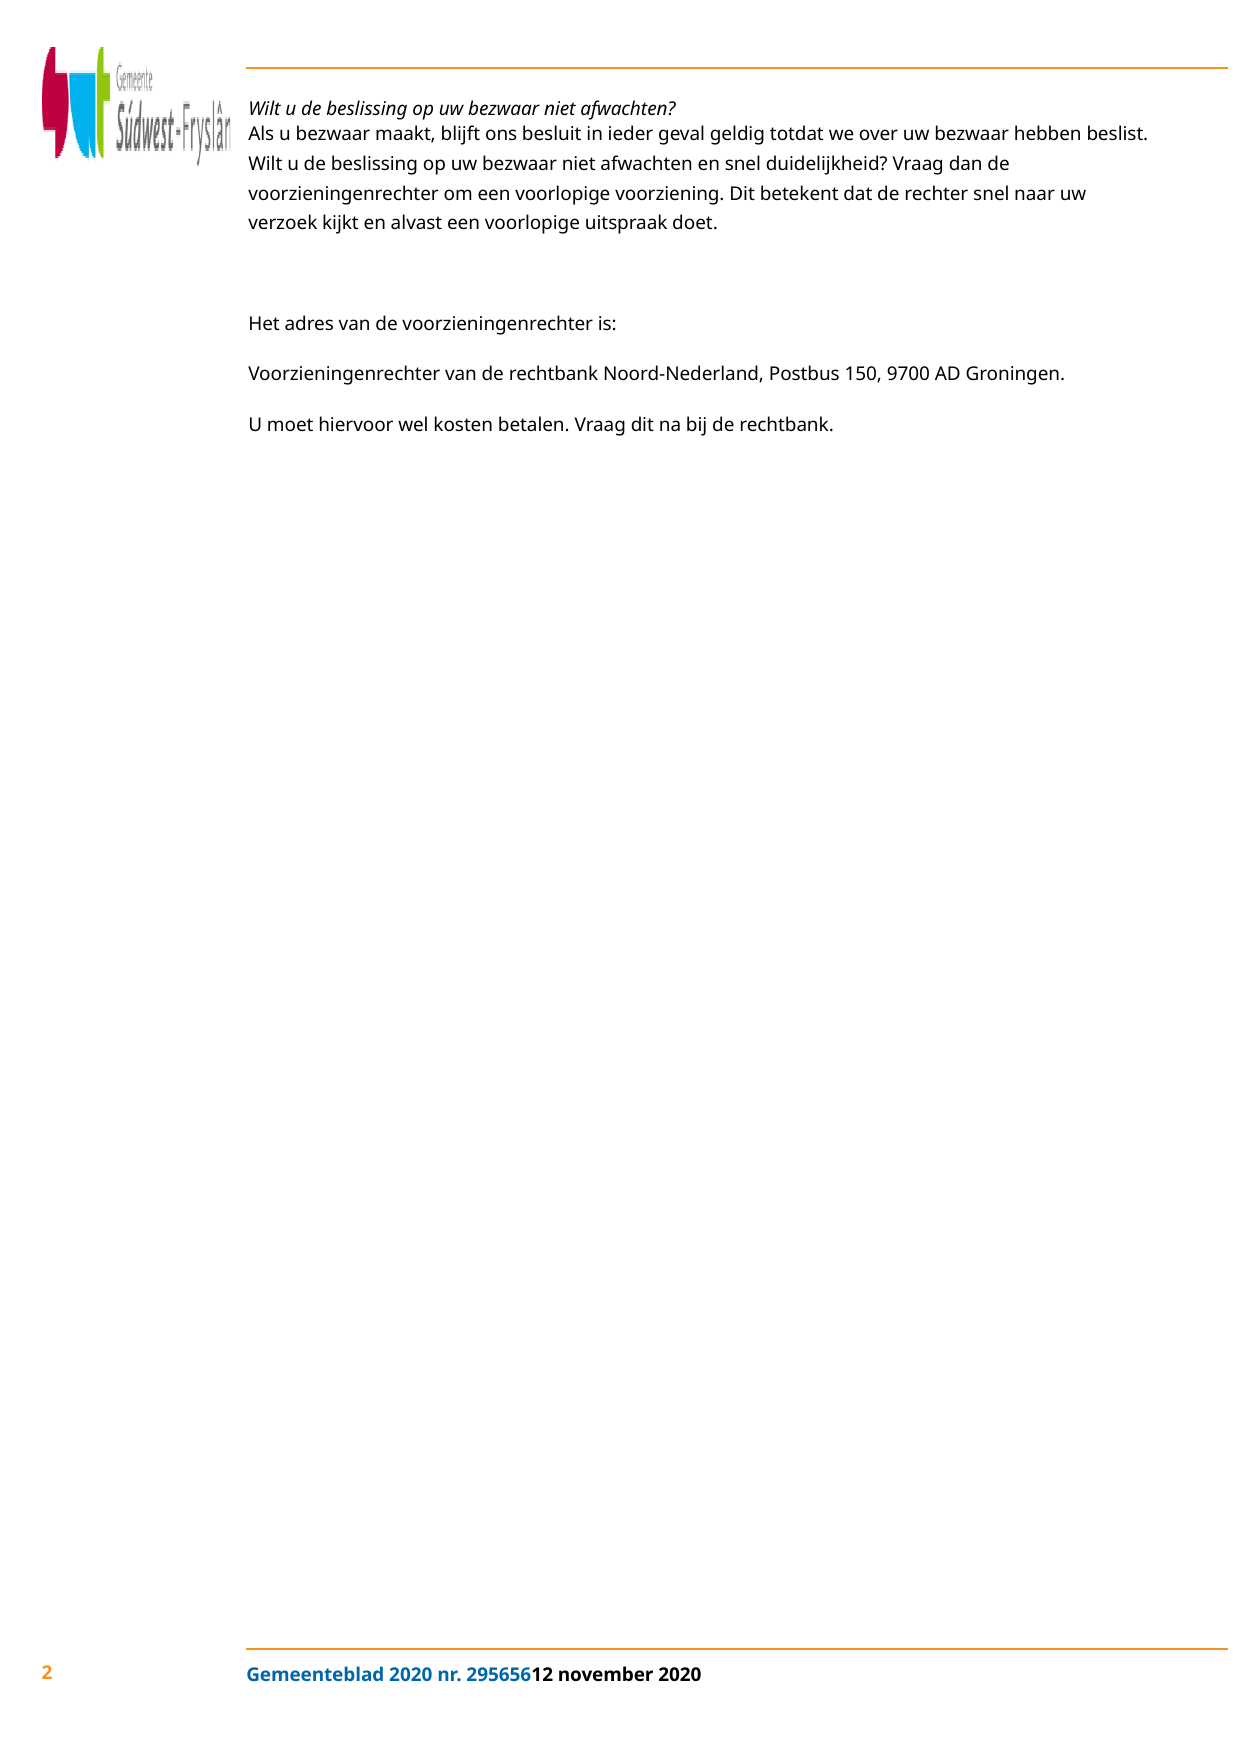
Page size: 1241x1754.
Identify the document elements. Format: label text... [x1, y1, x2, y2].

text U moet hiervoor wel kosten betalen. Vraag dit na bij de rechtbank. [248, 411, 1152, 437]
text Voorzieningenrechter van de rechtbank Noord-Nederland, Postbus 150, 9700 AD Groningen. [248, 361, 1152, 386]
picture [41, 47, 231, 172]
text Het adres van de voorzieningenrechter is: [248, 310, 1152, 336]
text Wilt u de beslissing op uw bezwaar niet afwachten? [248, 95, 1152, 121]
text Als u bezwaar maakt, blijft ons besluit in ieder geval geldig totdat we over uw bezwaar hebben beslist. Wilt u de beslissing op uw bezwaar niet afwachten en snel duidelijkheid? Vraag dan de voorzieningenrechter om een voorlopige voorziening. Dit betekent dat de rechter snel naar uw verzoek kijkt en alvast een voorlopige uitspraak doet. [248, 121, 1152, 235]
